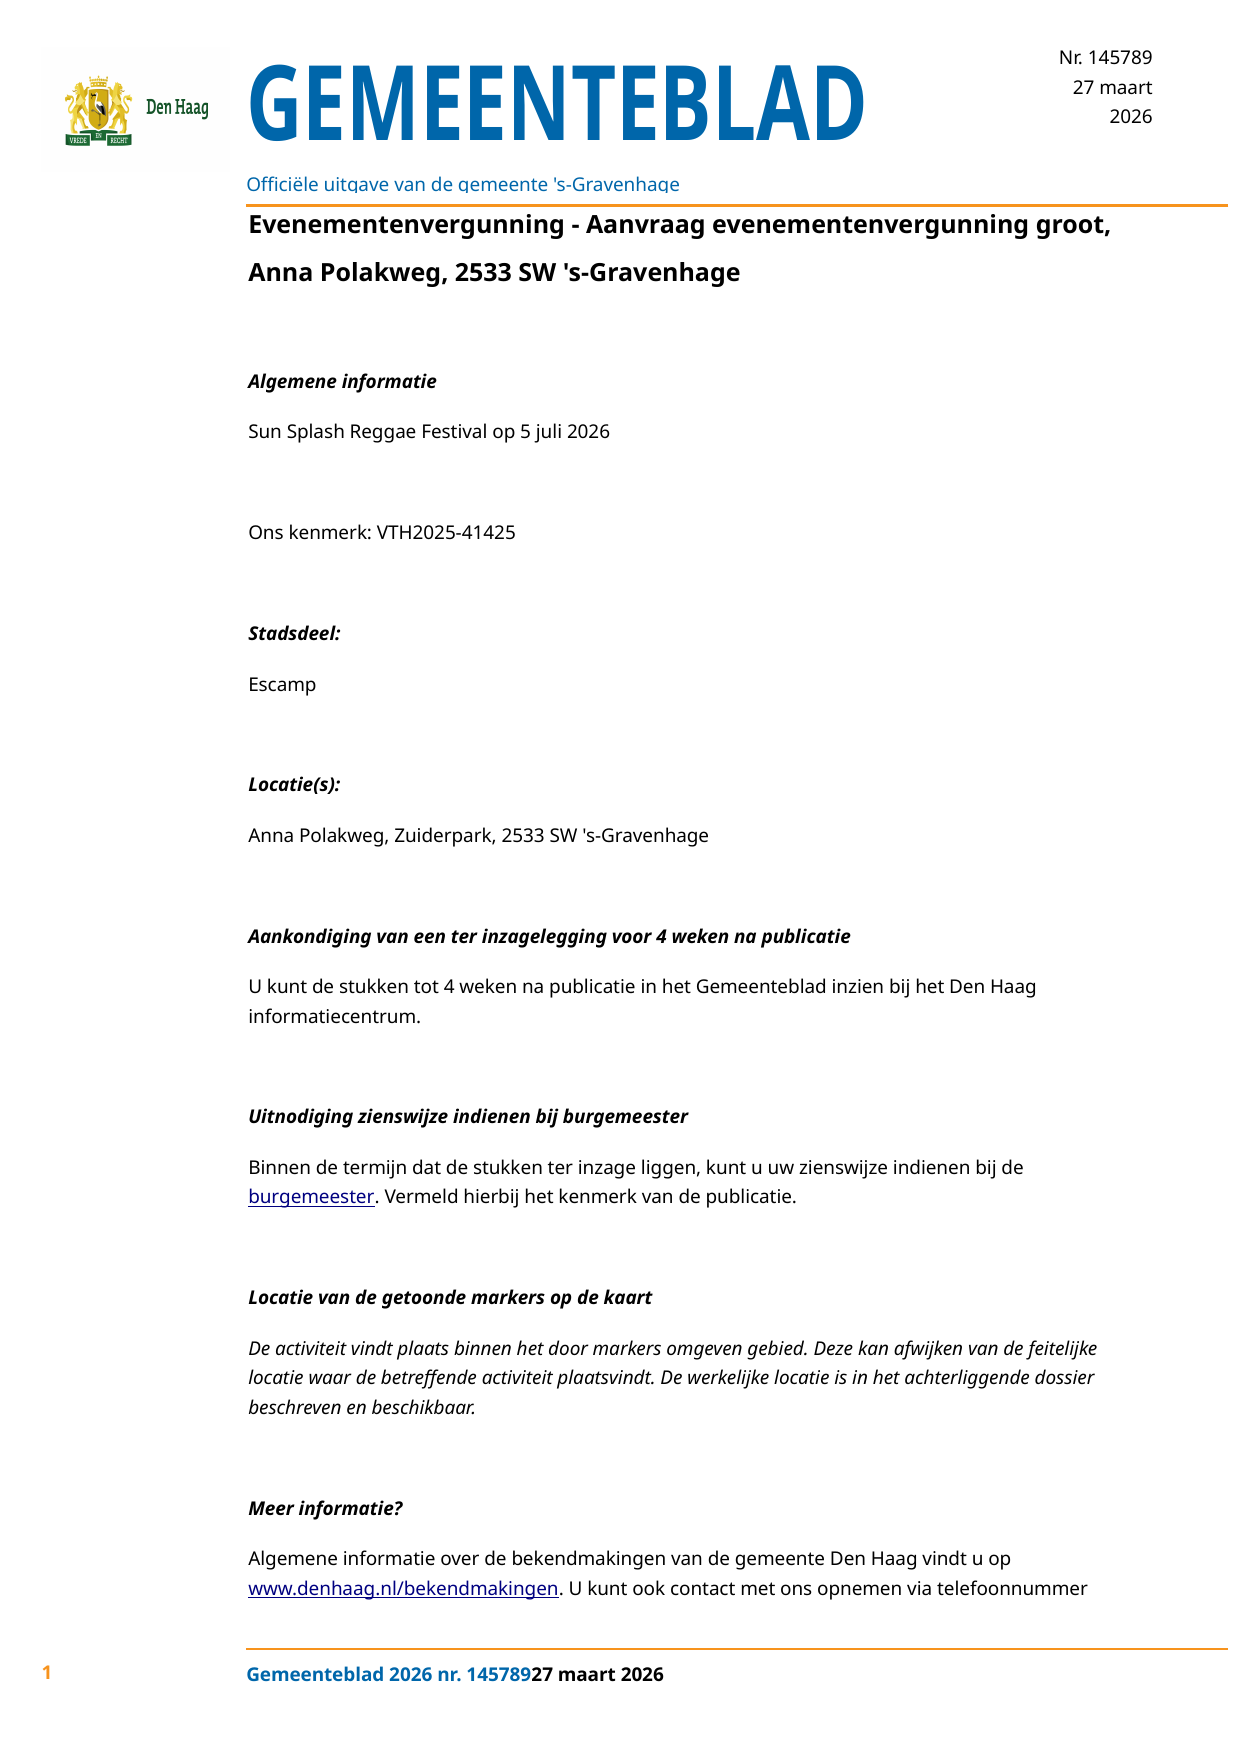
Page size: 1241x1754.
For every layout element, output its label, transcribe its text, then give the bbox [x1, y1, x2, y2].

text Meer informatie? [248, 1495, 1152, 1521]
text Ons kenmerk: VTH2025-41425 [248, 519, 1152, 545]
text Aankondiging van een ter inzagelegging voor 4 weken na publicatie [248, 923, 1152, 949]
text Evenementenvergunning - Aanvraag evenementenvergunning groot, Anna Polakweg, 2533 SW 's-Gravenhage [248, 207, 1152, 288]
text Locatie van de getoonde markers op de kaart [248, 1284, 1152, 1310]
text Sun Splash Reggae Festival op 5 juli 2026 [248, 419, 1152, 444]
text Anna Polakweg, Zuiderpark, 2533 SW 's-Gravenhage [248, 822, 1152, 848]
picture [41, 47, 231, 172]
text U kunt de stukken tot 4 weken na publicatie in het Gemeenteblad inzien bij het Den Haag informatiecentrum. [248, 973, 1152, 1029]
text De activiteit vindt plaats binnen het door markers omgeven gebied. Deze kan afwijken van de feitelijke locatie waar de betreffende activiteit plaatsvindt. De werkelijke locatie is in het achterliggende dossier beschreven en beschikbaar. [248, 1335, 1152, 1420]
text Algemene informatie over de bekendmakingen van de gemeente Den Haag vindt u op www.denhaag.nl/bekendmakingen. U kunt ook contact met ons opnemen via telefoonnummer [248, 1545, 1152, 1601]
text Escamp [248, 671, 1152, 697]
text Algemene informatie [248, 368, 1152, 394]
text Locatie(s): [248, 772, 1152, 797]
text Stadsdeel: [248, 620, 1152, 646]
text Binnen de termijn dat de stukken ter inzage liggen, kunt u uw zienswijze indienen bij de burgemeester. Vermeld hierbij het kenmerk van de publicatie. [248, 1154, 1152, 1209]
text Uitnodiging zienswijze indienen bij burgemeester [248, 1104, 1152, 1129]
